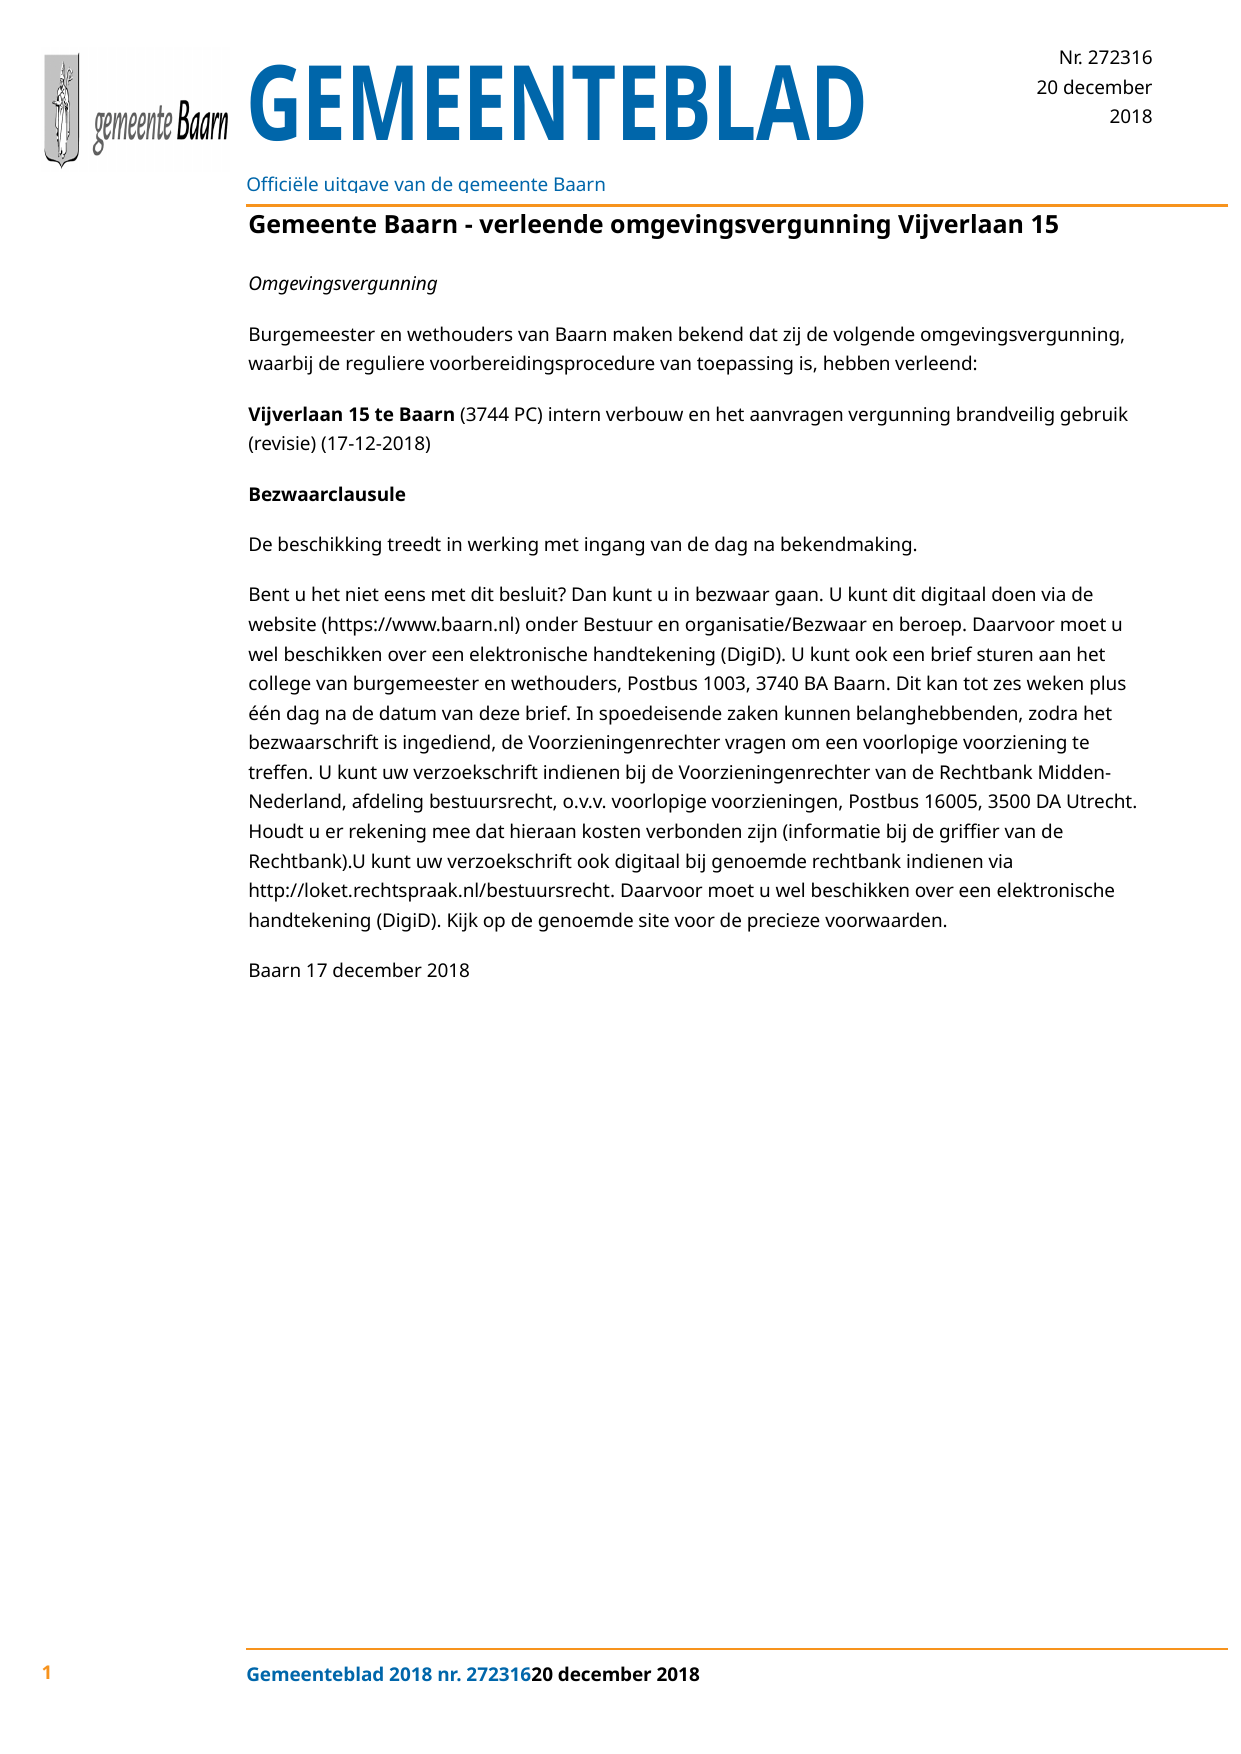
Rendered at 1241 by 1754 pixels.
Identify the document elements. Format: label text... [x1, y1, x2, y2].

text De beschikking treedt in werking met ingang van de dag na bekendmaking. [248, 531, 1152, 557]
text Vijverlaan 15 te Baarn (3744 PC) intern verbouw en het aanvragen vergunning brandveilig gebruik (revisie) (17-12-2018) [248, 401, 1152, 456]
text Baarn 17 december 2018 [248, 957, 1152, 983]
text Omgevingsvergunning [248, 270, 1152, 296]
text Gemeente Baarn - verleende omgevingsvergunning Vijverlaan 15 [248, 207, 1152, 241]
text Bent u het niet eens met dit besluit? Dan kunt u in bezwaar gaan. U kunt dit digitaal doen via de website (https://www.baarn.nl) onder Bestuur en organisatie/Bezwaar en beroep. Daarvoor moet u wel beschikken over een elektronische handtekening (DigiD). U kunt ook een brief sturen aan het college van burgemeester en wethouders, Postbus 1003, 3740 BA Baarn. Dit kan tot zes weken plus één dag na de datum van deze brief. In spoedeisende zaken kunnen belanghebbenden, zodra het bezwaarschrift is ingediend, de Voorzieningenrechter vragen om een voorlopige voorziening te treffen. U kunt uw verzoekschrift indienen bij de Voorzieningenrechter van de Rechtbank Midden-Nederland, afdeling bestuursrecht, o.v.v. voorlopige voorzieningen, Postbus 16005, 3500 DA Utrecht. Houdt u er rekening mee dat hieraan kosten verbonden zijn (informatie bij de griffier van de Rechtbank).U kunt uw verzoekschrift ook digitaal bij genoemde rechtbank indienen via http://loket.rechtspraak.nl/bestuursrecht. Daarvoor moet u wel beschikken over een elektronische handtekening (DigiD). Kijk op de genoemde site voor de precieze voorwaarden. [248, 582, 1152, 933]
text Burgemeester en wethouders van Baarn maken bekend dat zij de volgende omgevingsvergunning, waarbij de reguliere voorbereidingsprocedure van toepassing is, hebben verleend: [248, 321, 1152, 376]
text Bezwaarclausule [248, 481, 1152, 506]
picture [41, 47, 231, 172]
